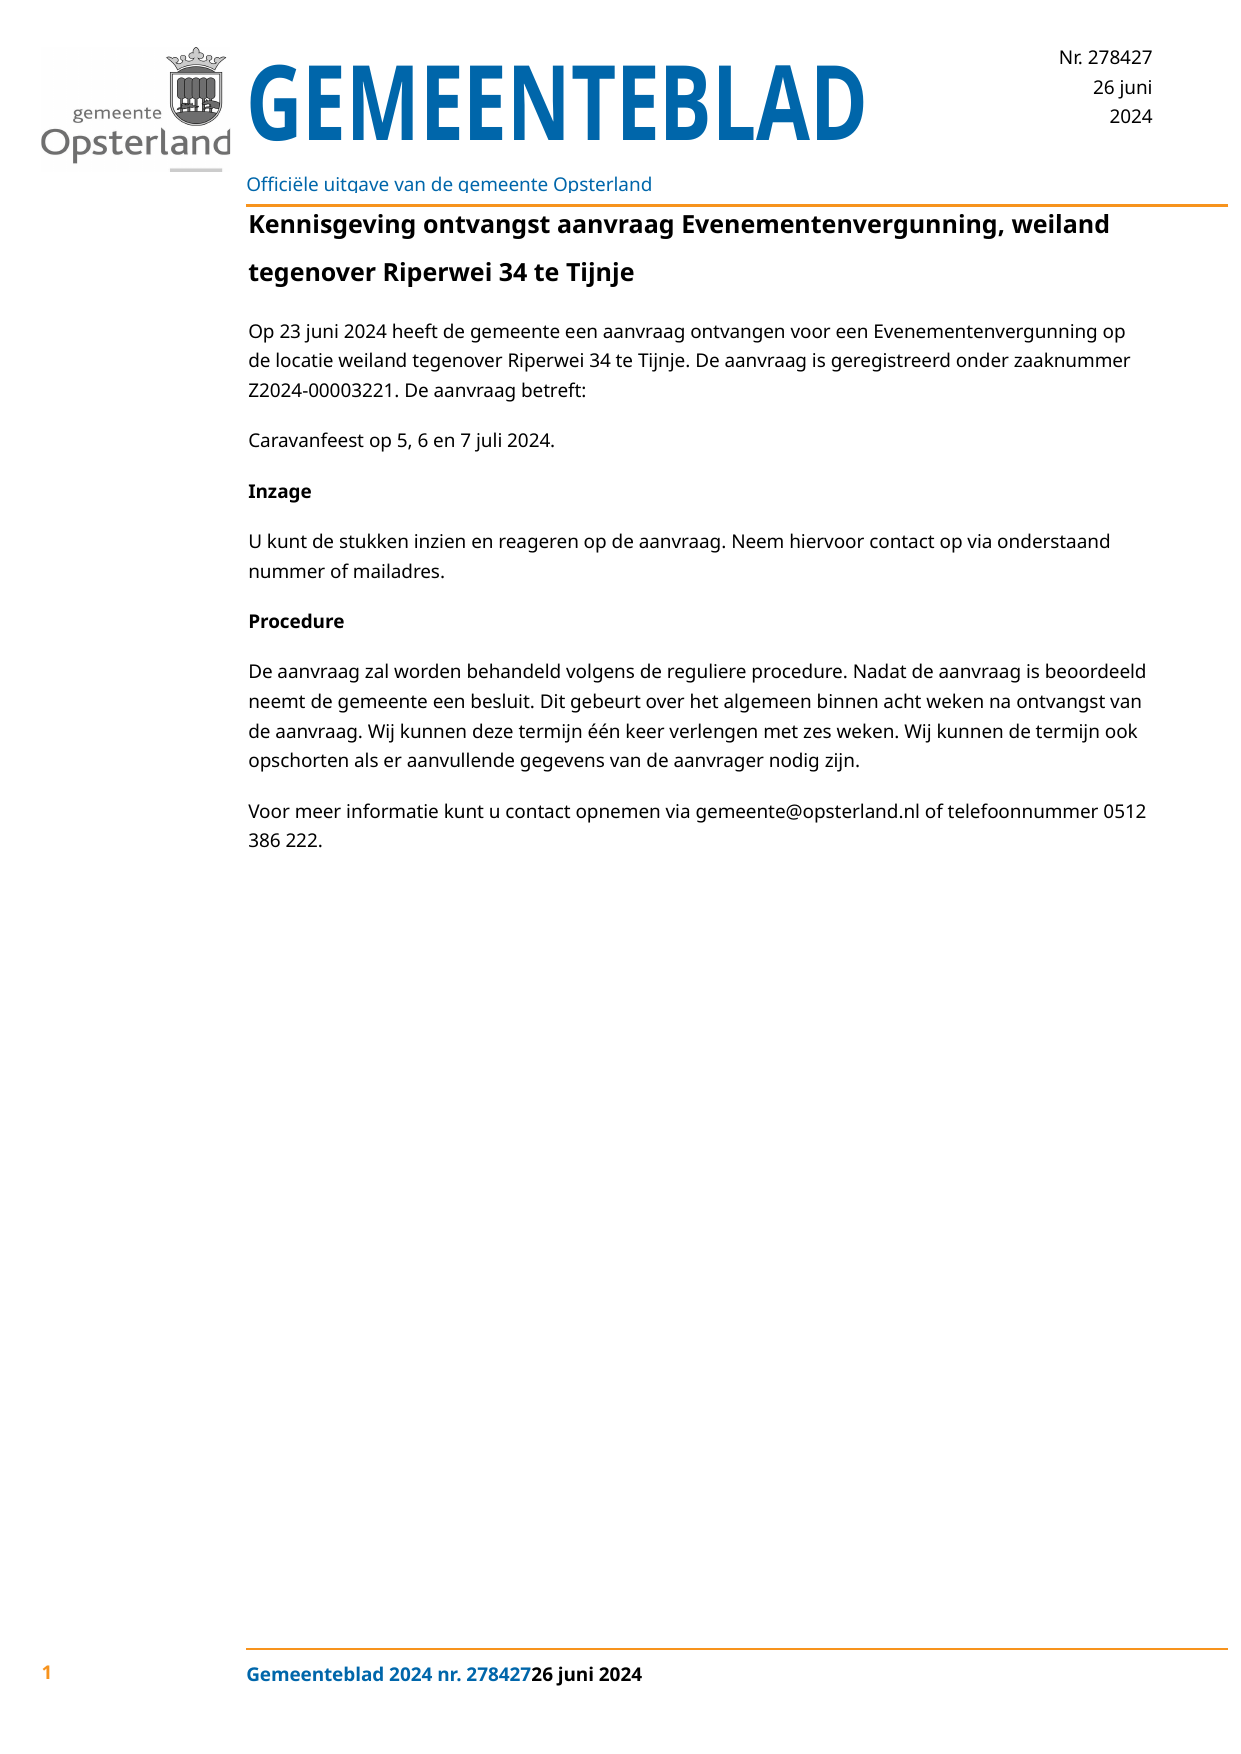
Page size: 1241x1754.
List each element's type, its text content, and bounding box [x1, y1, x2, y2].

text Voor meer informatie kunt u contact opnemen via gemeente@opsterland.nl of telefoonnummer 0512 386 222. [248, 798, 1152, 853]
text Op 23 juni 2024 heeft de gemeente een aanvraag ontvangen voor een Evenementenvergunning op de locatie weiland tegenover Riperwei 34 te Tijnje. De aanvraag is geregistreerd onder zaaknummer Z2024-00003221. De aanvraag betreft: [248, 318, 1152, 403]
text De aanvraag zal worden behandeld volgens de reguliere procedure. Nadat de aanvraag is beoordeeld neemt de gemeente een besluit. Dit gebeurt over het algemeen binnen acht weken na ontvangst van de aanvraag. Wij kunnen deze termijn één keer verlengen met zes weken. Wij kunnen de termijn ook opschorten als er aanvullende gegevens van de aanvrager nodig zijn. [248, 659, 1152, 773]
text Caravanfeest op 5, 6 en 7 juli 2024. [248, 427, 1152, 453]
text Inzage [248, 478, 1152, 504]
text Procedure [248, 608, 1152, 634]
picture [41, 47, 231, 172]
text U kunt de stukken inzien en reageren op de aanvraag. Neem hiervoor contact op via onderstaand nummer of mailadres. [248, 528, 1152, 584]
text Kennisgeving ontvangst aanvraag Evenementenvergunning, weiland tegenover Riperwei 34 te Tijnje [248, 207, 1152, 288]
